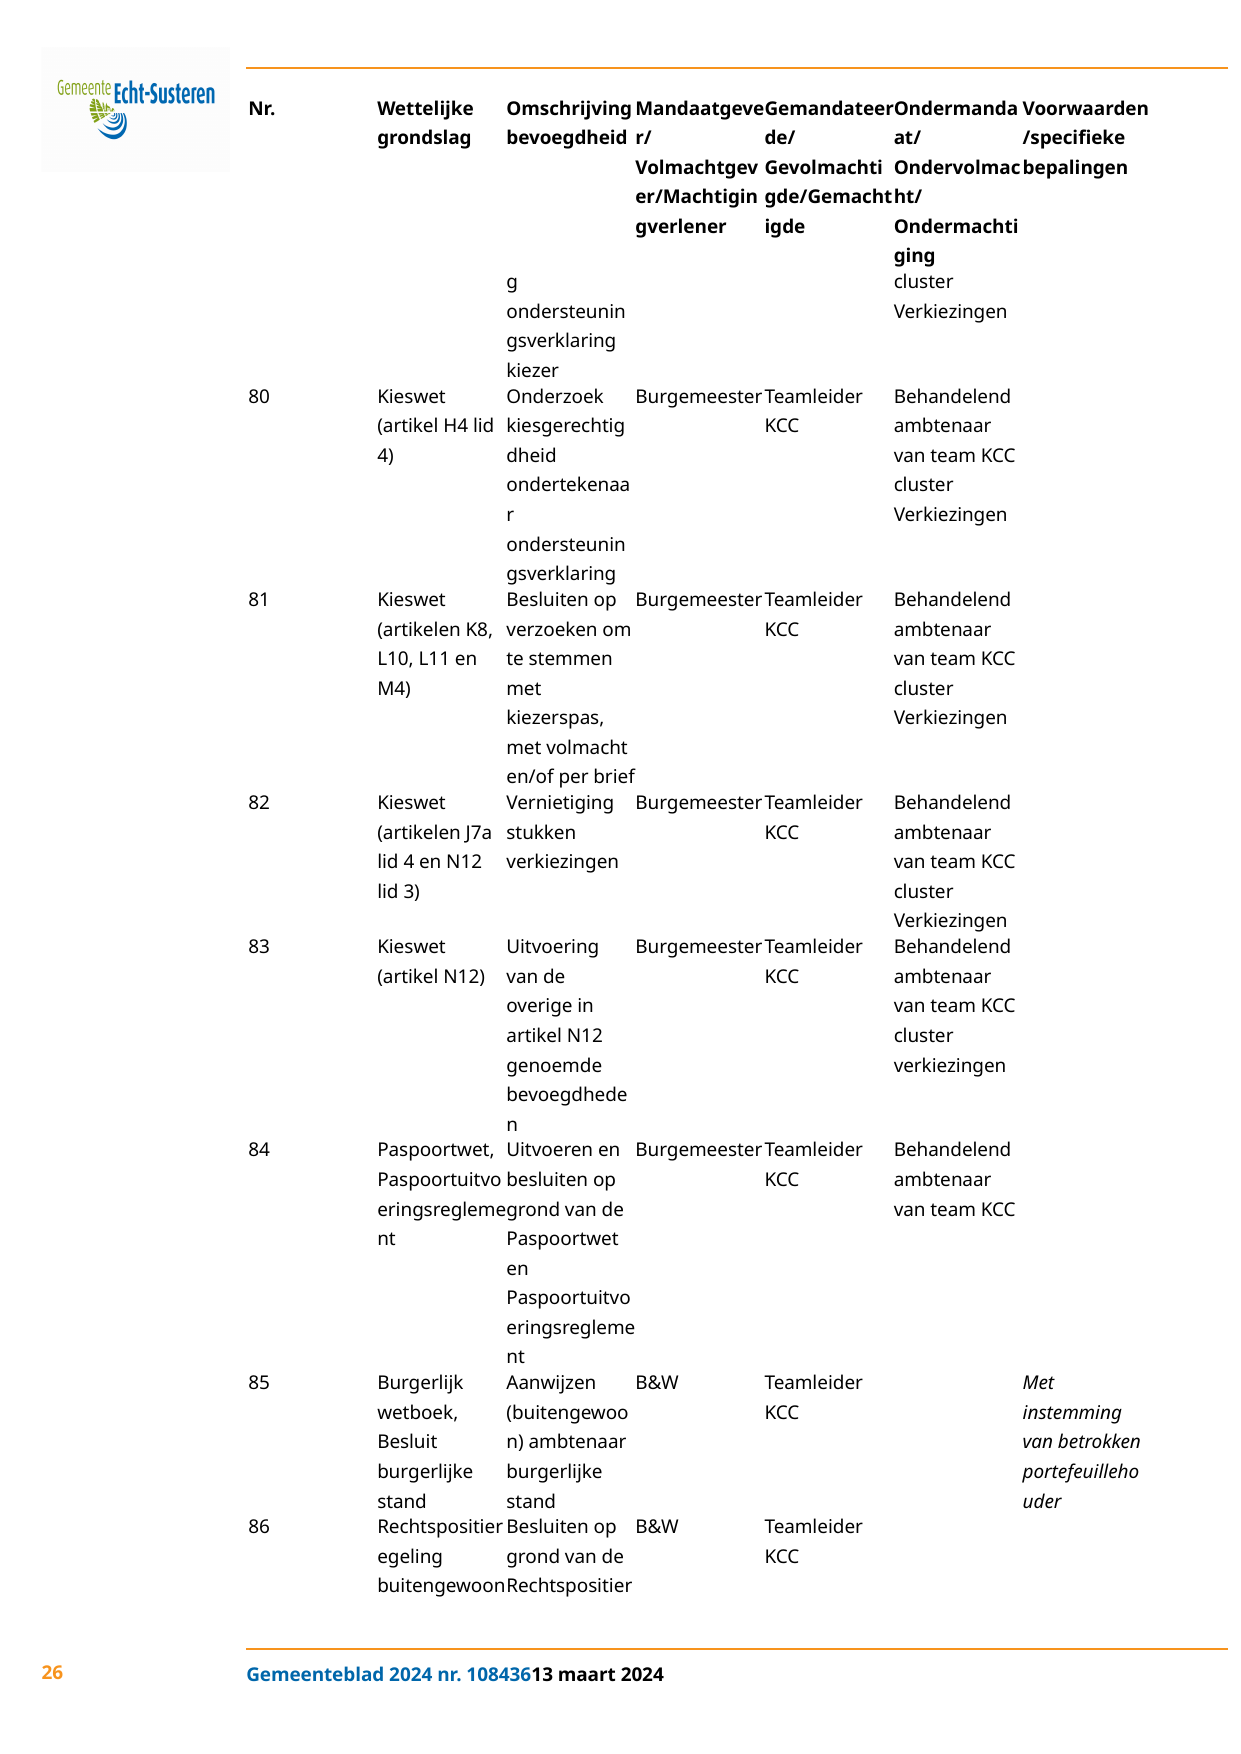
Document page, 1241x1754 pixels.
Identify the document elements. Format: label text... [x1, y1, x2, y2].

table_cell Behandelend ambtenaar van team KCC cluster Verkiezingen [894, 789, 1022, 933]
table_cell Kieswet (artikel N12) [377, 934, 506, 1137]
table_cell 80 [248, 383, 377, 586]
table_cell Teamleider KCC [764, 1514, 893, 1598]
table_cell Onderzoek kiesgerechtigdheid ondertekenaar ondersteuningsverklaring [506, 383, 635, 586]
table_cell Teamleider KCC [764, 1137, 893, 1369]
table_header Mandaatgever/ Volmachtgever/Machtigingverlener [635, 95, 764, 268]
table_cell Rechtspositieregeling buitengewoon [377, 1514, 506, 1598]
table_header Nr. [248, 95, 377, 268]
table_cell [248, 269, 377, 383]
table_cell [1023, 383, 1152, 586]
table_cell Teamleider KCC [764, 383, 893, 586]
table_header Gemandateerde/ Gevolmachtigde/Gemachtigde [764, 95, 893, 268]
table_cell Kieswet (artikelen J7a lid 4 en N12 lid 3) [377, 789, 506, 933]
table_cell 84 [248, 1137, 377, 1369]
table_cell 85 [248, 1370, 377, 1513]
table_cell [1023, 269, 1152, 383]
picture [41, 47, 231, 172]
table_cell [1023, 1137, 1152, 1369]
table_header Wettelijke grondslag [377, 95, 506, 268]
table_cell [1023, 586, 1152, 789]
table_cell [764, 269, 893, 383]
table_cell Vernietiging stukken verkiezingen [506, 789, 635, 933]
table_cell Uitvoering van de overige in artikel N12 genoemde bevoegdheden [506, 934, 635, 1137]
table_cell Uitvoeren en besluiten op grond van de Paspoortwet en Paspoortuitvoeringsreglement [506, 1137, 635, 1369]
table_cell [1023, 934, 1152, 1137]
table_header Voorwaarden/specifieke bepalingen [1023, 95, 1152, 268]
table_cell 83 [248, 934, 377, 1137]
table_cell Teamleider KCC [764, 789, 893, 933]
table_cell Burgemeester [635, 586, 764, 789]
table_cell Behandelend ambtenaar van team KCC cluster Verkiezingen [894, 383, 1022, 586]
table_cell Kieswet (artikel H4 lid 4) [377, 383, 506, 586]
table_cell Burgemeester [635, 383, 764, 586]
table_cell Behandelend ambtenaar van team KCC [894, 1137, 1022, 1369]
table_cell 81 [248, 586, 377, 789]
table_header Omschrijving bevoegdheid [506, 95, 635, 268]
table_cell [894, 1514, 1022, 1598]
table_header Ondermandaat/ Ondervolmacht/ Ondermachtiging [894, 95, 1022, 268]
table_cell B&W [635, 1370, 764, 1513]
table_cell [635, 269, 764, 383]
table_cell Teamleider KCC [764, 934, 893, 1137]
table_cell Behandelend ambtenaar van team KCC cluster Verkiezingen [894, 586, 1022, 789]
table_cell Burgerlijk wetboek, Besluit burgerlijke stand [377, 1370, 506, 1513]
table_cell Burgemeester [635, 1137, 764, 1369]
table_cell Besluiten op verzoeken om te stemmen met kiezerspas, met volmacht en/of per brief [506, 586, 635, 789]
table_cell 86 [248, 1514, 377, 1598]
table_cell Burgemeester [635, 789, 764, 933]
table_cell Paspoortwet, Paspoortuitvoeringsreglement [377, 1137, 506, 1369]
table_cell B&W [635, 1514, 764, 1598]
table_cell cluster Verkiezingen [894, 269, 1022, 383]
table_cell Met instemming van betrokken portefeuillehouder [1023, 1370, 1152, 1513]
table_cell Kieswet (artikelen K8, L10, L11 en M4) [377, 586, 506, 789]
table_cell Behandelend ambtenaar van team KCC cluster verkiezingen [894, 934, 1022, 1137]
table_cell 82 [248, 789, 377, 933]
table_cell [377, 269, 506, 383]
table_cell [1023, 1514, 1152, 1598]
table_cell [894, 1370, 1022, 1513]
table_cell g ondersteuningsverklaring kiezer [506, 269, 635, 383]
table_cell Aanwijzen (buitengewoon) ambtenaar burgerlijke stand [506, 1370, 635, 1513]
table_cell Besluiten op grond van de Rechtspositier [506, 1514, 635, 1598]
table_cell Burgemeester [635, 934, 764, 1137]
table_cell [1023, 789, 1152, 933]
table_cell Teamleider KCC [764, 586, 893, 789]
table_cell Teamleider KCC [764, 1370, 893, 1513]
